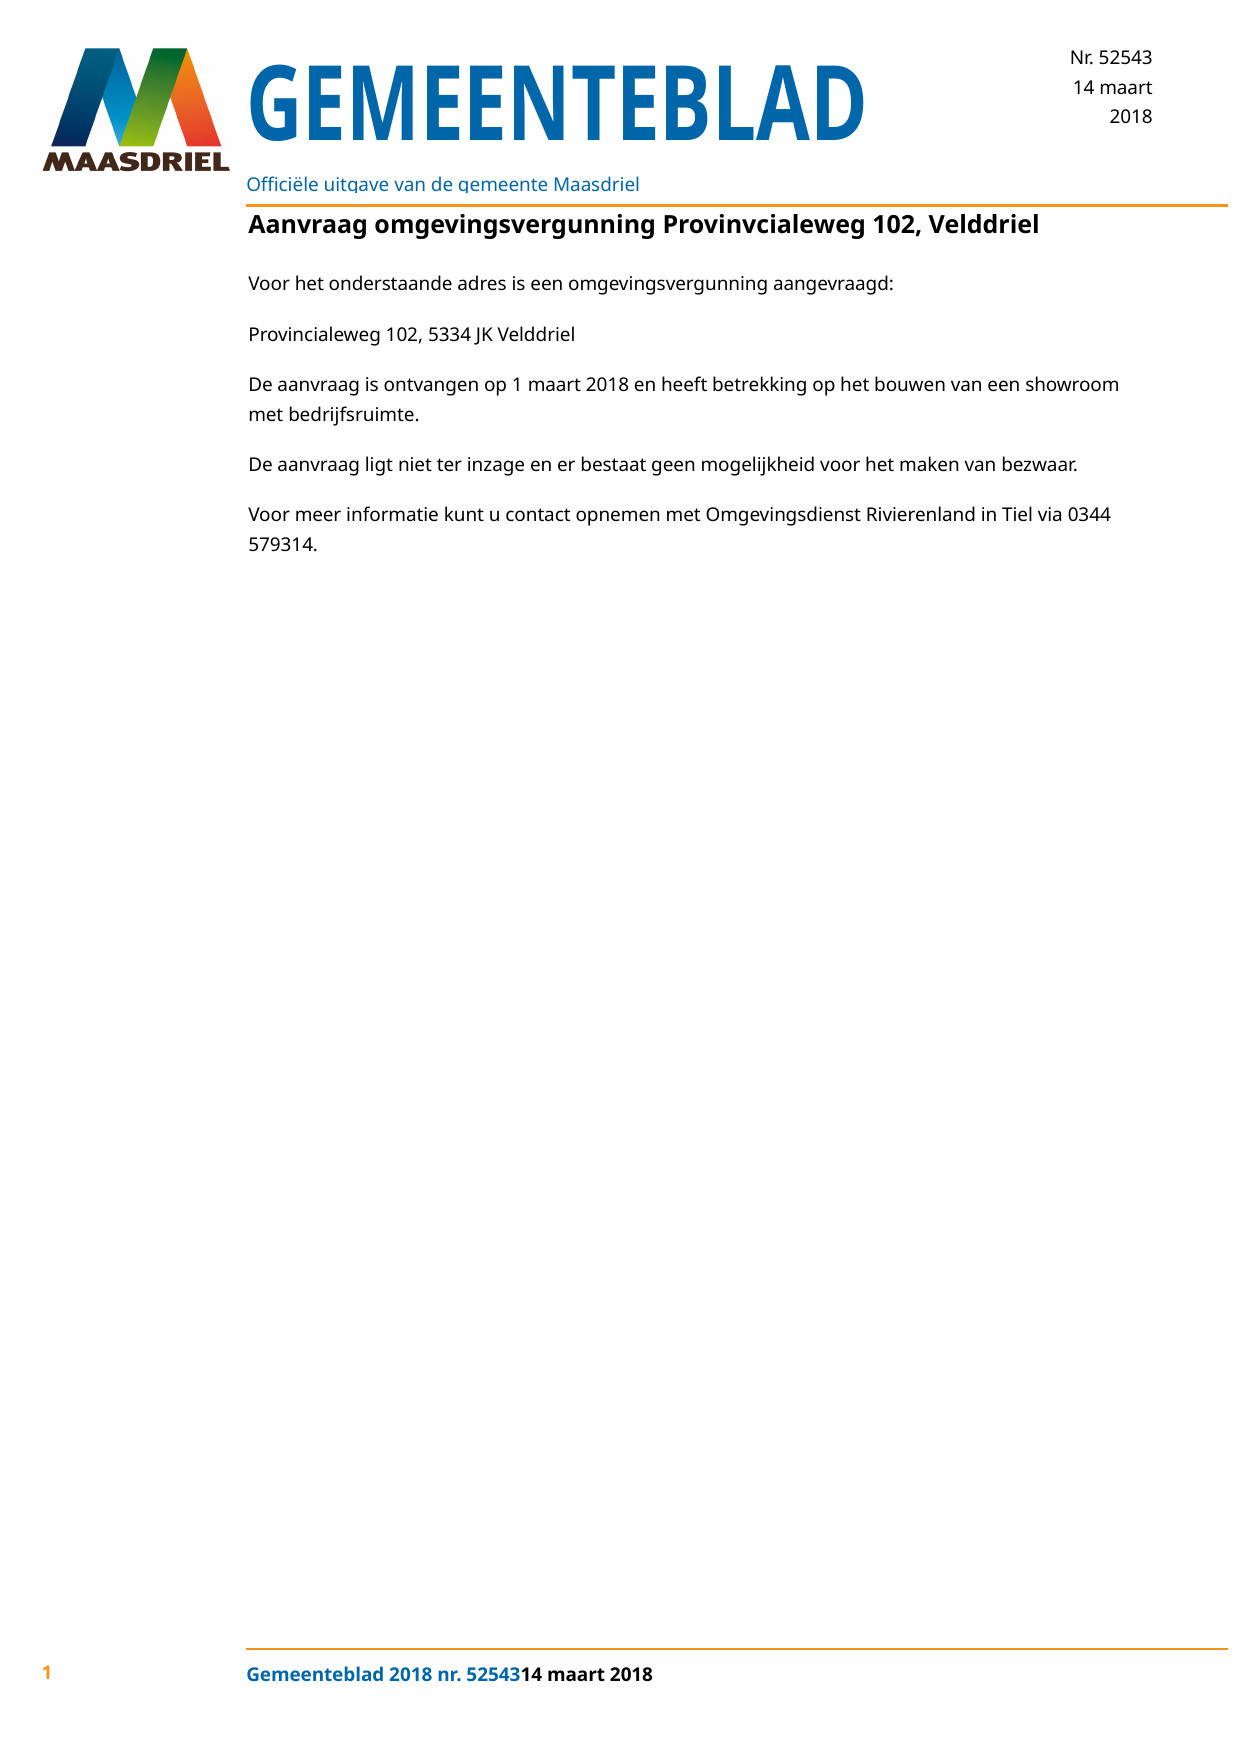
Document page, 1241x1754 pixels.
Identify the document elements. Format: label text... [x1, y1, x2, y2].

text Voor het onderstaande adres is een omgevingsvergunning aangevraagd: [248, 270, 1152, 296]
text De aanvraag ligt niet ter inzage en er bestaat geen mogelijkheid voor het maken van bezwaar. [248, 451, 1152, 477]
text Aanvraag omgevingsvergunning Provinvcialeweg 102, Velddriel [248, 207, 1152, 241]
text De aanvraag is ontvangen op 1 maart 2018 en heeft betrekking op het bouwen van een showroom met bedrijfsruimte. [248, 371, 1152, 426]
text Voor meer informatie kunt u contact opnemen met Omgevingsdienst Rivierenland in Tiel via 0344 579314. [248, 502, 1152, 557]
picture [41, 47, 231, 172]
text Provincialeweg 102, 5334 JK Velddriel [248, 321, 1152, 346]
